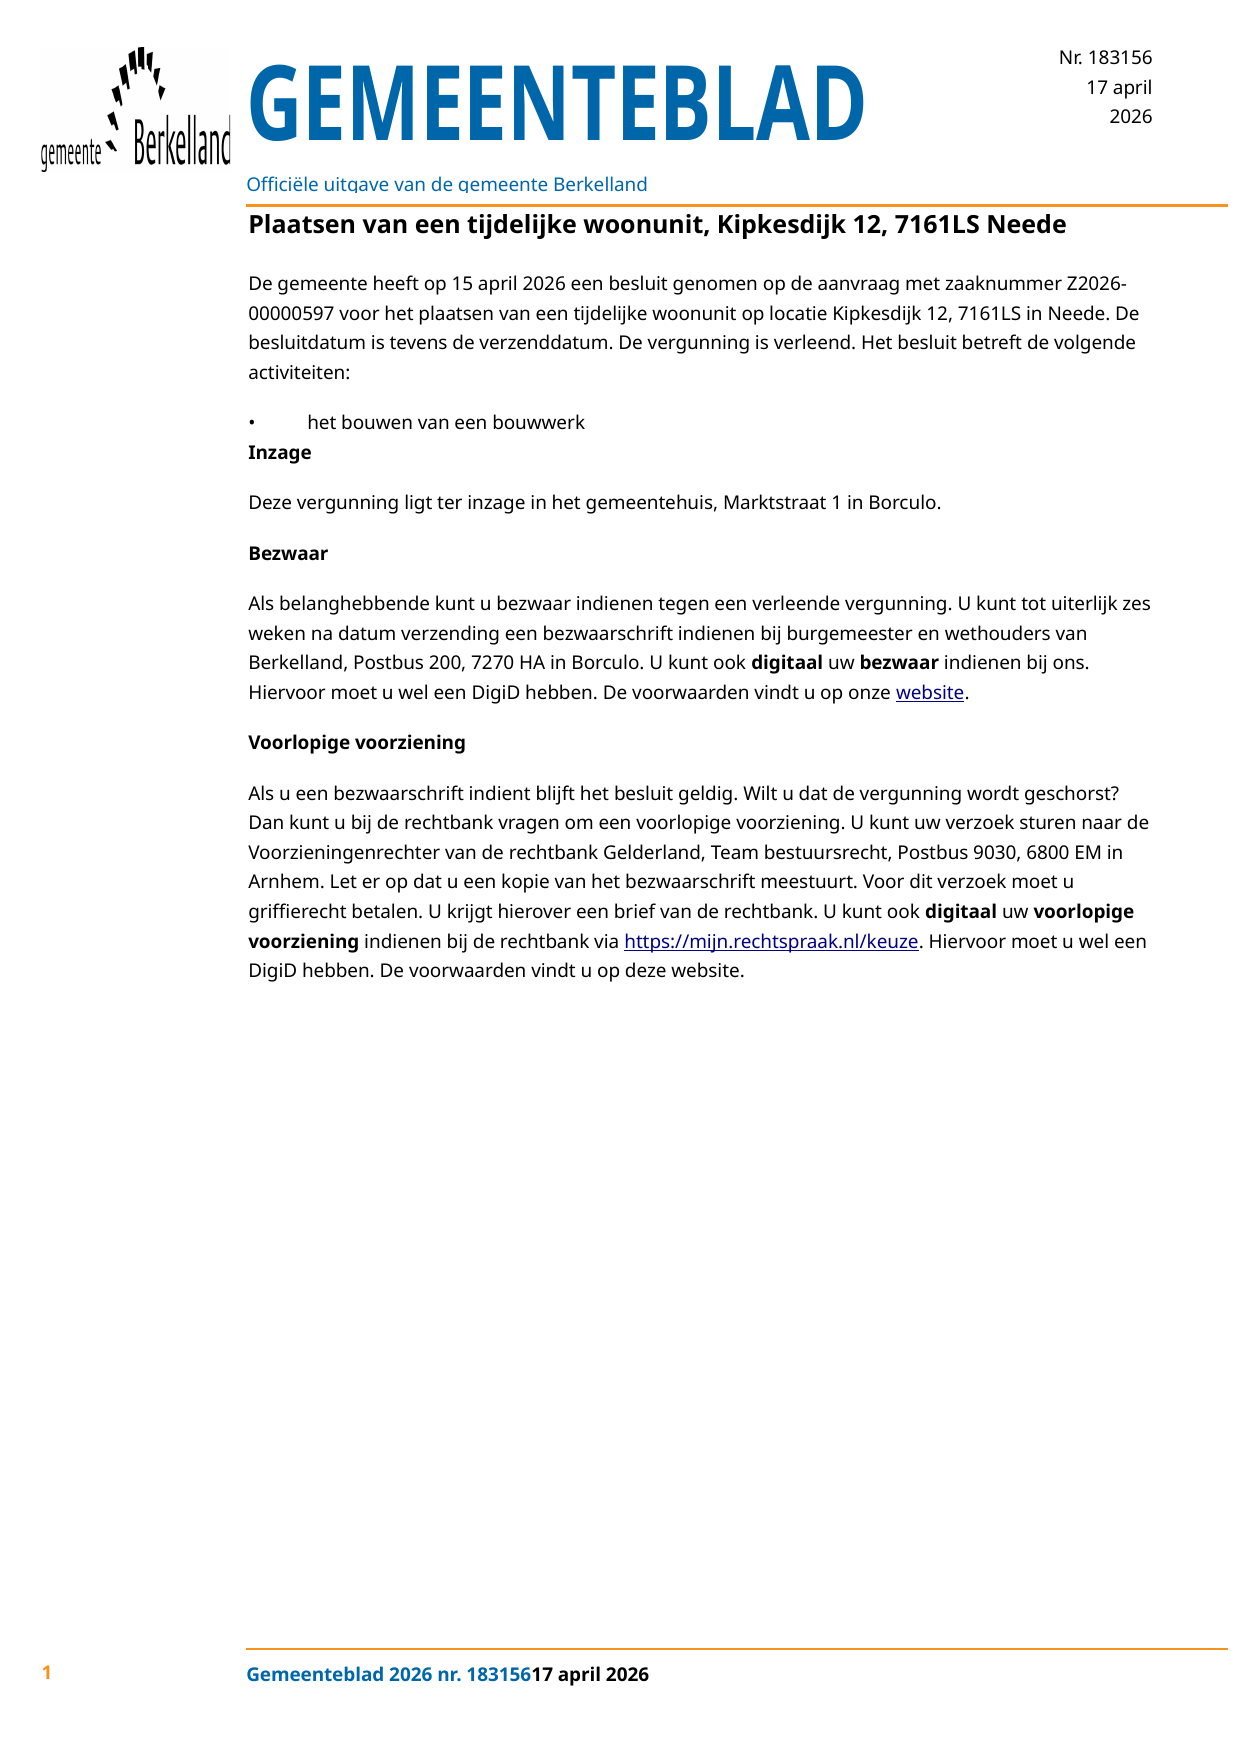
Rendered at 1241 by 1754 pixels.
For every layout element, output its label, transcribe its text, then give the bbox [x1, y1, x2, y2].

text Als belanghebbende kunt u bezwaar indienen tegen een verleende vergunning. U kunt tot uiterlijk zes weken na datum verzending een bezwaarschrift indienen bij burgemeester en wethouders van Berkelland, Postbus 200, 7270 HA in Borculo. U kunt ook digitaal uw bezwaar indienen bij ons. Hiervoor moet u wel een DigiD hebben. De voorwaarden vindt u op onze website. [248, 590, 1152, 705]
list het bouwen van een bouwwerk [248, 409, 1152, 435]
text De gemeente heeft op 15 april 2026 een besluit genomen op de aanvraag met zaaknummer Z2026-00000597 voor het plaatsen van een tijdelijke woonunit op locatie Kipkesdijk 12, 7161LS in Neede. De besluitdatum is tevens de verzenddatum. De vergunning is verleend. Het besluit betreft de volgende activiteiten: [248, 270, 1152, 385]
picture [41, 47, 231, 172]
text Bezwaar [248, 540, 1152, 566]
text Voorlopige voorziening [248, 729, 1152, 755]
text Als u een bezwaarschrift indient blijft het besluit geldig. Wilt u dat de vergunning wordt geschorst? Dan kunt u bij de rechtbank vragen om een voorlopige voorziening. U kunt uw verzoek sturen naar de Voorzieningenrechter van de rechtbank Gelderland, Team bestuursrecht, Postbus 9030, 6800 EM in Arnhem. Let er op dat u een kopie van het bezwaarschrift meestuurt. Voor dit verzoek moet u griffierecht betalen. U krijgt hierover een brief van de rechtbank. U kunt ook digitaal uw voorlopige voorziening indienen bij de rechtbank via https://mijn.rechtspraak.nl/keuze. Hiervoor moet u wel een DigiD hebben. De voorwaarden vindt u op deze website. [248, 780, 1152, 983]
text Deze vergunning ligt ter inzage in het gemeentehuis, Marktstraat 1 in Borculo. [248, 489, 1152, 515]
text Inzage [248, 439, 1152, 465]
text Plaatsen van een tijdelijke woonunit, Kipkesdijk 12, 7161LS Neede [248, 207, 1152, 241]
